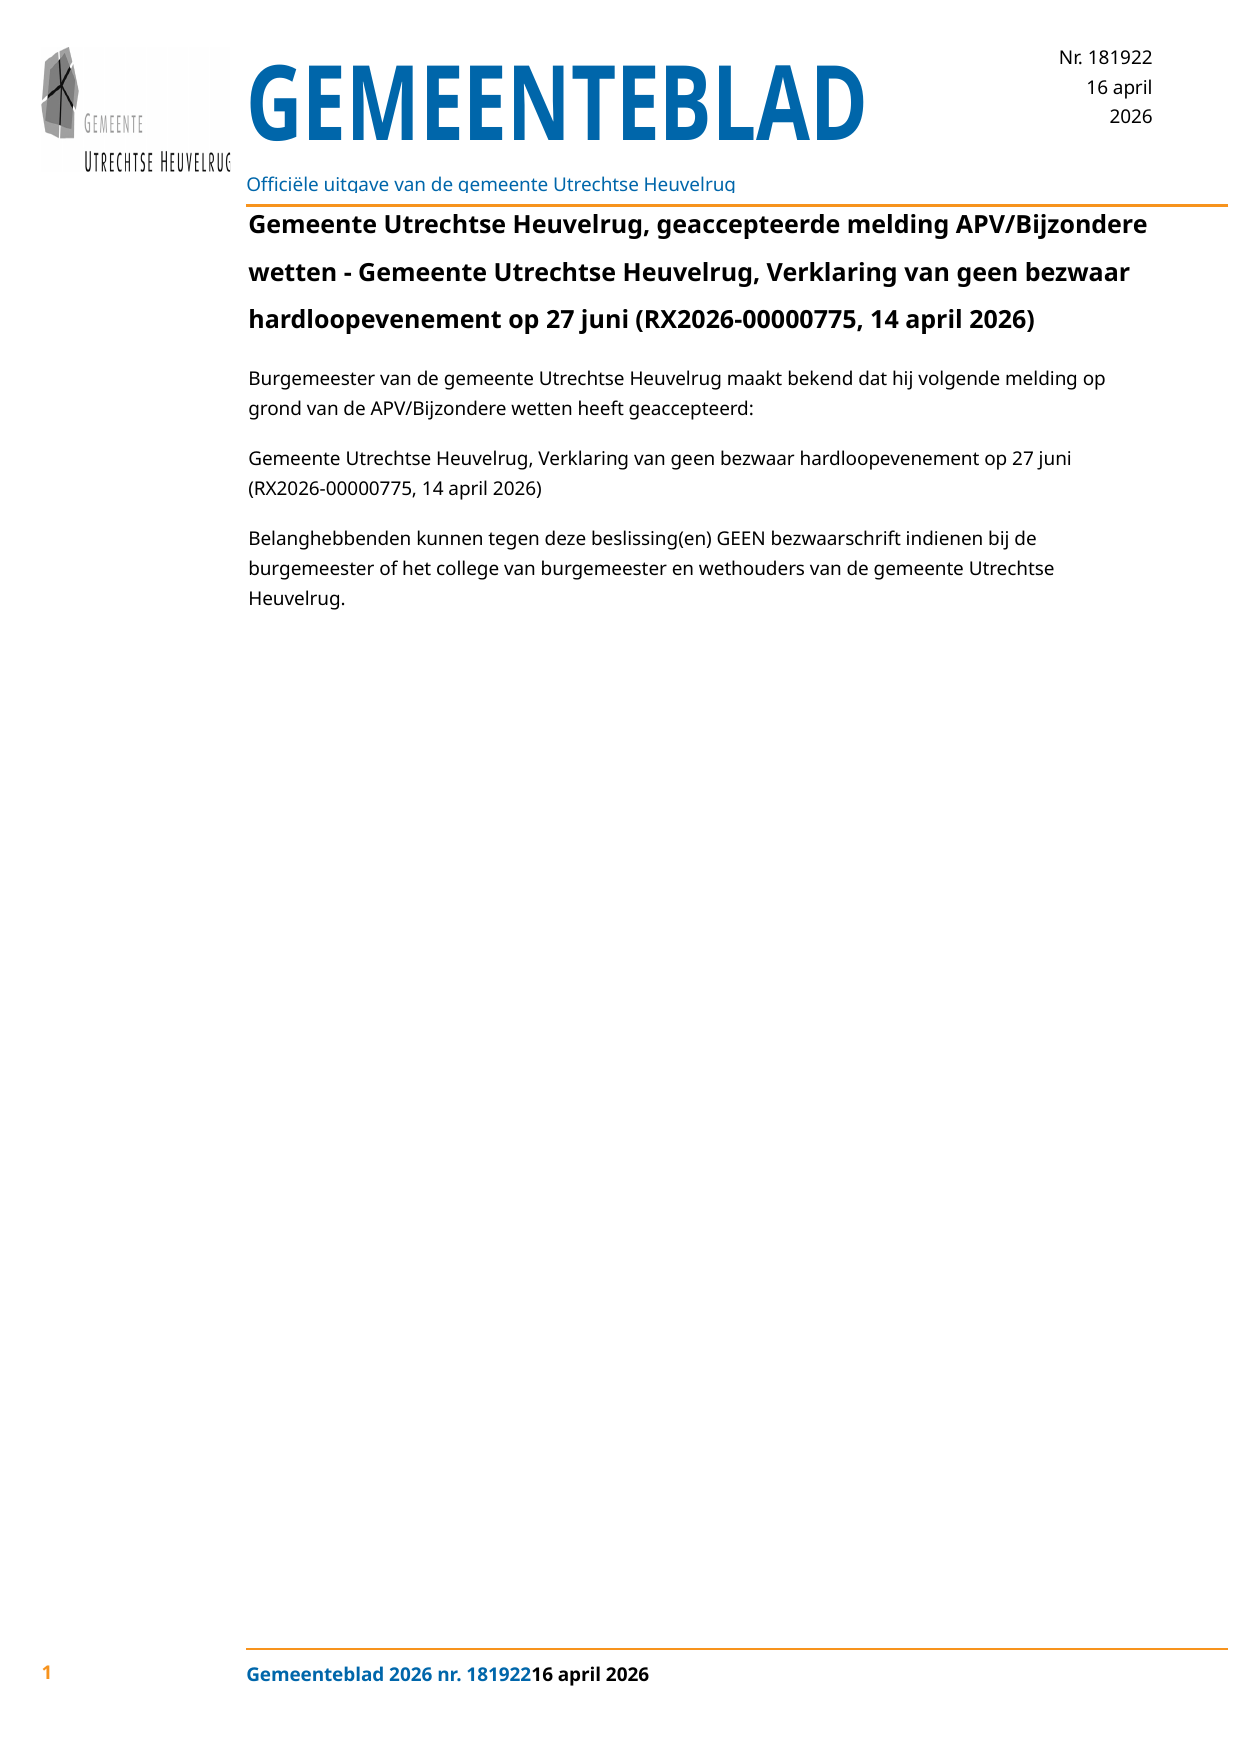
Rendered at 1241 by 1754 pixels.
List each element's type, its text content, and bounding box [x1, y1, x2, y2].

text Burgemeester van de gemeente Utrechtse Heuvelrug maakt bekend dat hij volgende melding op grond van de APV/Bijzondere wetten heeft geaccepteerd: [248, 366, 1152, 421]
text Gemeente Utrechtse Heuvelrug, Verklaring van geen bezwaar hardloopevenement op 27 juni (RX2026-00000775, 14 april 2026) [248, 446, 1152, 501]
picture [41, 47, 231, 172]
text Belanghebbenden kunnen tegen deze beslissing(en) GEEN bezwaarschrift indienen bij de burgemeester of het college van burgemeester en wethouders van de gemeente Utrechtse Heuvelrug. [248, 526, 1152, 610]
text Gemeente Utrechtse Heuvelrug, geaccepteerde melding APV/Bijzondere wetten - Gemeente Utrechtse Heuvelrug, Verklaring van geen bezwaar hardloopevenement op 27 juni (RX2026-00000775, 14 april 2026) [248, 207, 1152, 336]
